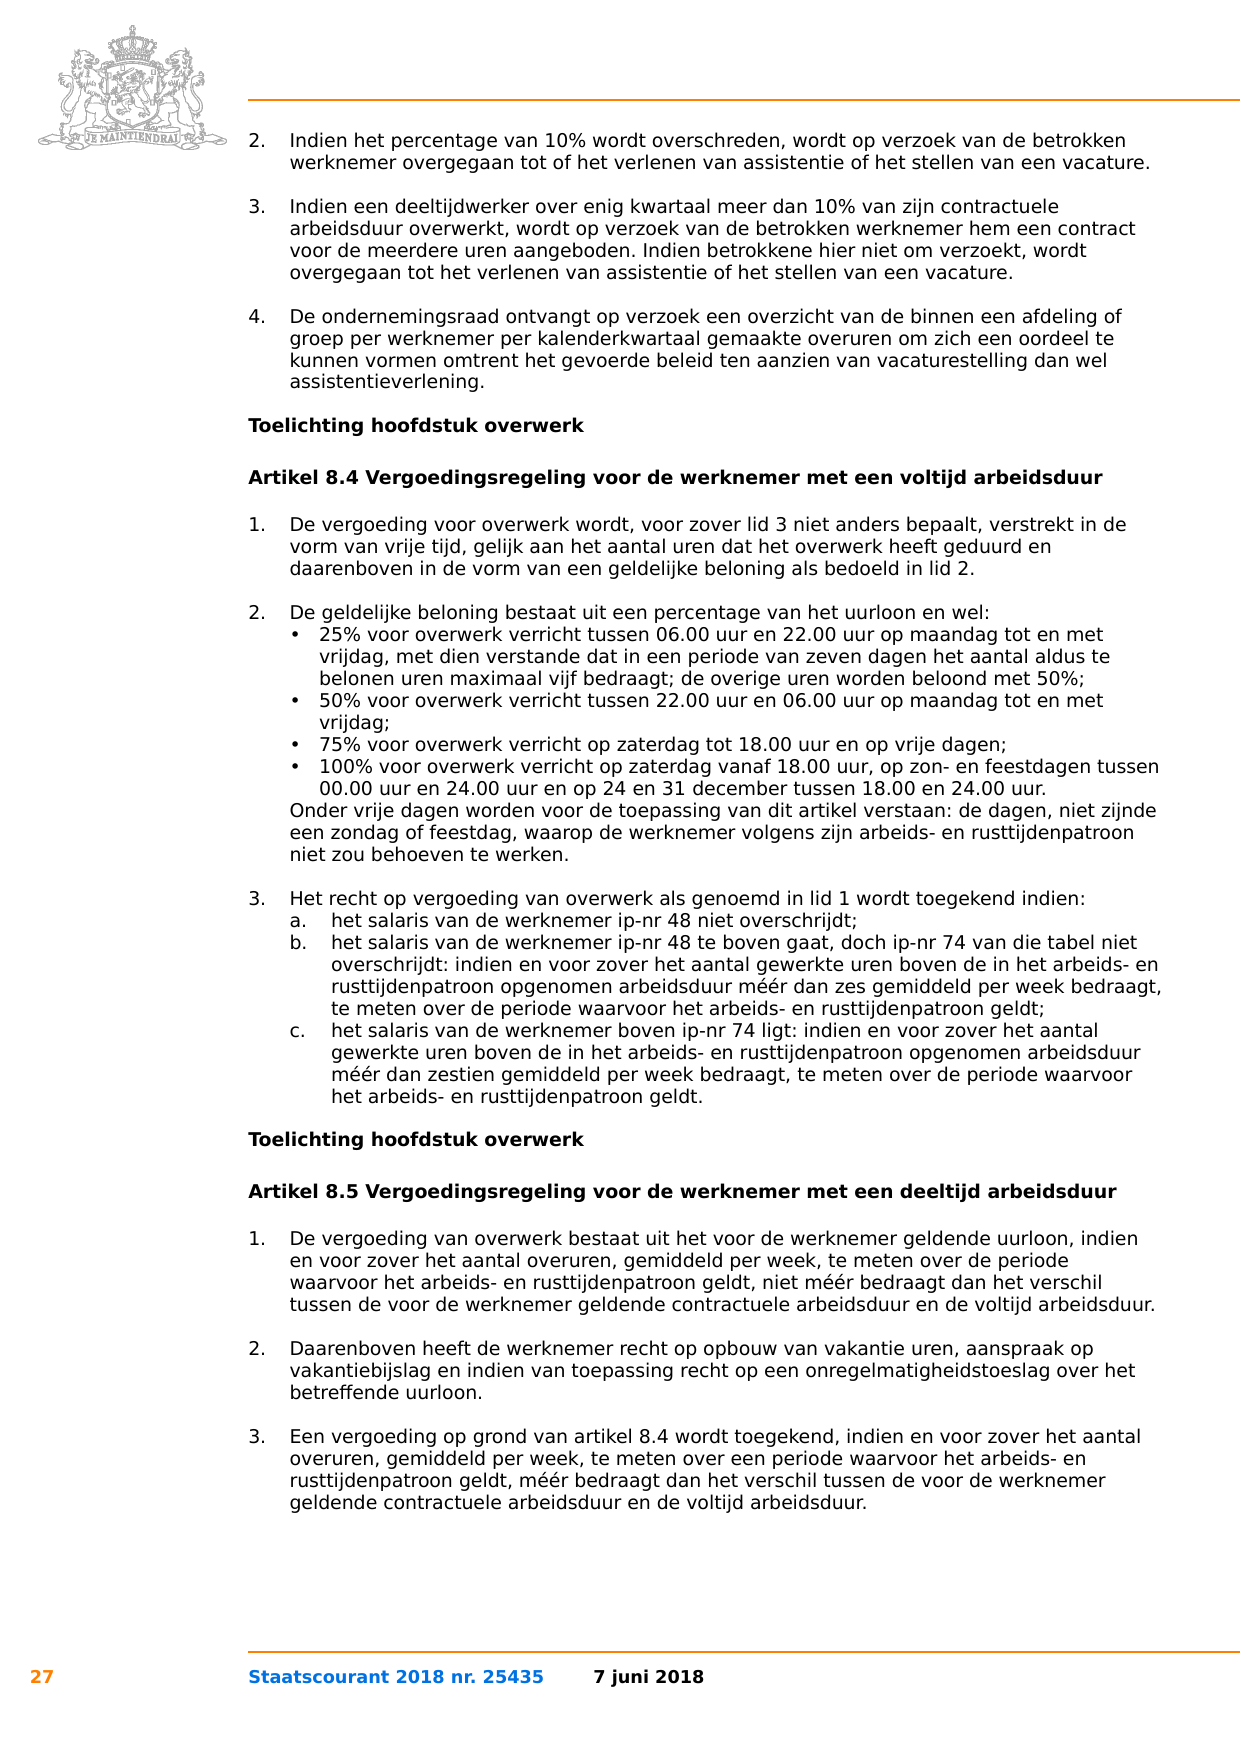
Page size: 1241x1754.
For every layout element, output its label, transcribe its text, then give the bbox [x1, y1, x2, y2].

text 3. Een vergoeding op grond van artikel 8.4 wordt toegekend, indien en voor zover het aantal overuren, gemiddeld per week, te meten over een periode waarvoor het arbeids- en rusttijdenpatroon geldt, méér bedraagt dan het verschil tussen de voor de werknemer geldende contractuele arbeidsduur en de voltijd arbeidsduur. [248, 1426, 1163, 1514]
text 2. De geldelijke beloning bestaat uit een percentage van het uurloon en wel: [248, 602, 1163, 624]
text 1. De vergoeding voor overwerk wordt, voor zover lid 3 niet anders bepaalt, verstrekt in de vorm van vrije tijd, gelijk aan het aantal uren dat het overwerk heeft geduurd en daarenboven in de vorm van een geldelijke beloning als bedoeld in lid 2. [248, 514, 1163, 580]
text • 100% voor overwerk verricht op zaterdag vanaf 18.00 uur, op zon- en feestdagen tussen 00.00 uur en 24.00 uur en op 24 en 31 december tussen 18.00 en 24.00 uur. [289, 756, 1163, 800]
subtitle Artikel 8.4 Vergoedingsregeling voor de werknemer met een voltijd arbeidsduur [248, 467, 1163, 489]
text 1. De vergoeding van overwerk bestaat uit het voor de werknemer geldende uurloon, indien en voor zover het aantal overuren, gemiddeld per week, te meten over de periode waarvoor het arbeids- en rusttijdenpatroon geldt, niet méér bedraagt dan het verschil tussen de voor de werknemer geldende contractuele arbeidsduur en de voltijd arbeidsduur. [248, 1228, 1163, 1316]
text Onder vrije dagen worden voor de toepassing van dit artikel verstaan: de dagen, niet zijnde een zondag of feestdag, waarop de werknemer volgens zijn arbeids- en rusttijdenpatroon niet zou behoeven te werken. [289, 800, 1163, 866]
text 3. Indien een deeltijdwerker over enig kwartaal meer dan 10% van zijn contractuele arbeidsduur overwerkt, wordt op verzoek van de betrokken werknemer hem een contract voor de meerdere uren aangeboden. Indien betrokkene hier niet om verzoekt, wordt overgegaan tot het verlenen van assistentie of het stellen van een vacature. [248, 196, 1163, 284]
text a. het salaris van de werknemer ip-nr 48 niet overschrijdt; [289, 910, 1163, 932]
text c. het salaris van de werknemer boven ip-nr 74 ligt: indien en voor zover het aantal gewerkte uren boven de in het arbeids- en rusttijdenpatroon opgenomen arbeidsduur méér dan zestien gemiddeld per week bedraagt, te meten over de periode waarvoor het arbeids- en rusttijdenpatroon geldt. [289, 1019, 1163, 1107]
text • 75% voor overwerk verricht op zaterdag tot 18.00 uur en op vrije dagen; [289, 734, 1163, 756]
subtitle Toelichting hoofdstuk overwerk [248, 1129, 1163, 1151]
text 2. Daarenboven heeft de werknemer recht op opbouw van vakantie uren, aanspraak op vakantiebijslag en indien van toepassing recht op een onregelmatigheidstoeslag over het betreffende uurloon. [248, 1338, 1163, 1404]
text • 25% voor overwerk verricht tussen 06.00 uur en 22.00 uur op maandag tot en met vrijdag, met dien verstande dat in een periode van zeven dagen het aantal aldus te belonen uren maximaal vijf bedraagt; de overige uren worden beloond met 50%; [289, 624, 1163, 690]
text 3. Het recht op vergoeding van overwerk als genoemd in lid 1 wordt toegekend indien: [248, 888, 1163, 910]
subtitle Artikel 8.5 Vergoedingsregeling voor de werknemer met een deeltijd arbeidsduur [248, 1181, 1163, 1203]
text • 50% voor overwerk verricht tussen 22.00 uur en 06.00 uur op maandag tot en met vrijdag; [289, 690, 1163, 734]
text 4. De ondernemingsraad ontvangt op verzoek een overzicht van de binnen een afdeling of groep per werknemer per kalenderkwartaal gemaakte overuren om zich een oordeel te kunnen vormen omtrent het gevoerde beleid ten aanzien van vacaturestelling dan wel assistentieverlening. [248, 306, 1163, 393]
picture [38, 25, 227, 150]
text b. het salaris van de werknemer ip-nr 48 te boven gaat, doch ip-nr 74 van die tabel niet overschrijdt: indien en voor zover het aantal gewerkte uren boven de in het arbeids- en rusttijdenpatroon opgenomen arbeidsduur méér dan zes gemiddeld per week bedraagt, te meten over de periode waarvoor het arbeids- en rusttijdenpatroon geldt; [289, 932, 1163, 1019]
subtitle Toelichting hoofdstuk overwerk [248, 415, 1163, 437]
text 2. Indien het percentage van 10% wordt overschreden, wordt op verzoek van de betrokken werknemer overgegaan tot of het verlenen van assistentie of het stellen van een vacature. [248, 130, 1163, 174]
